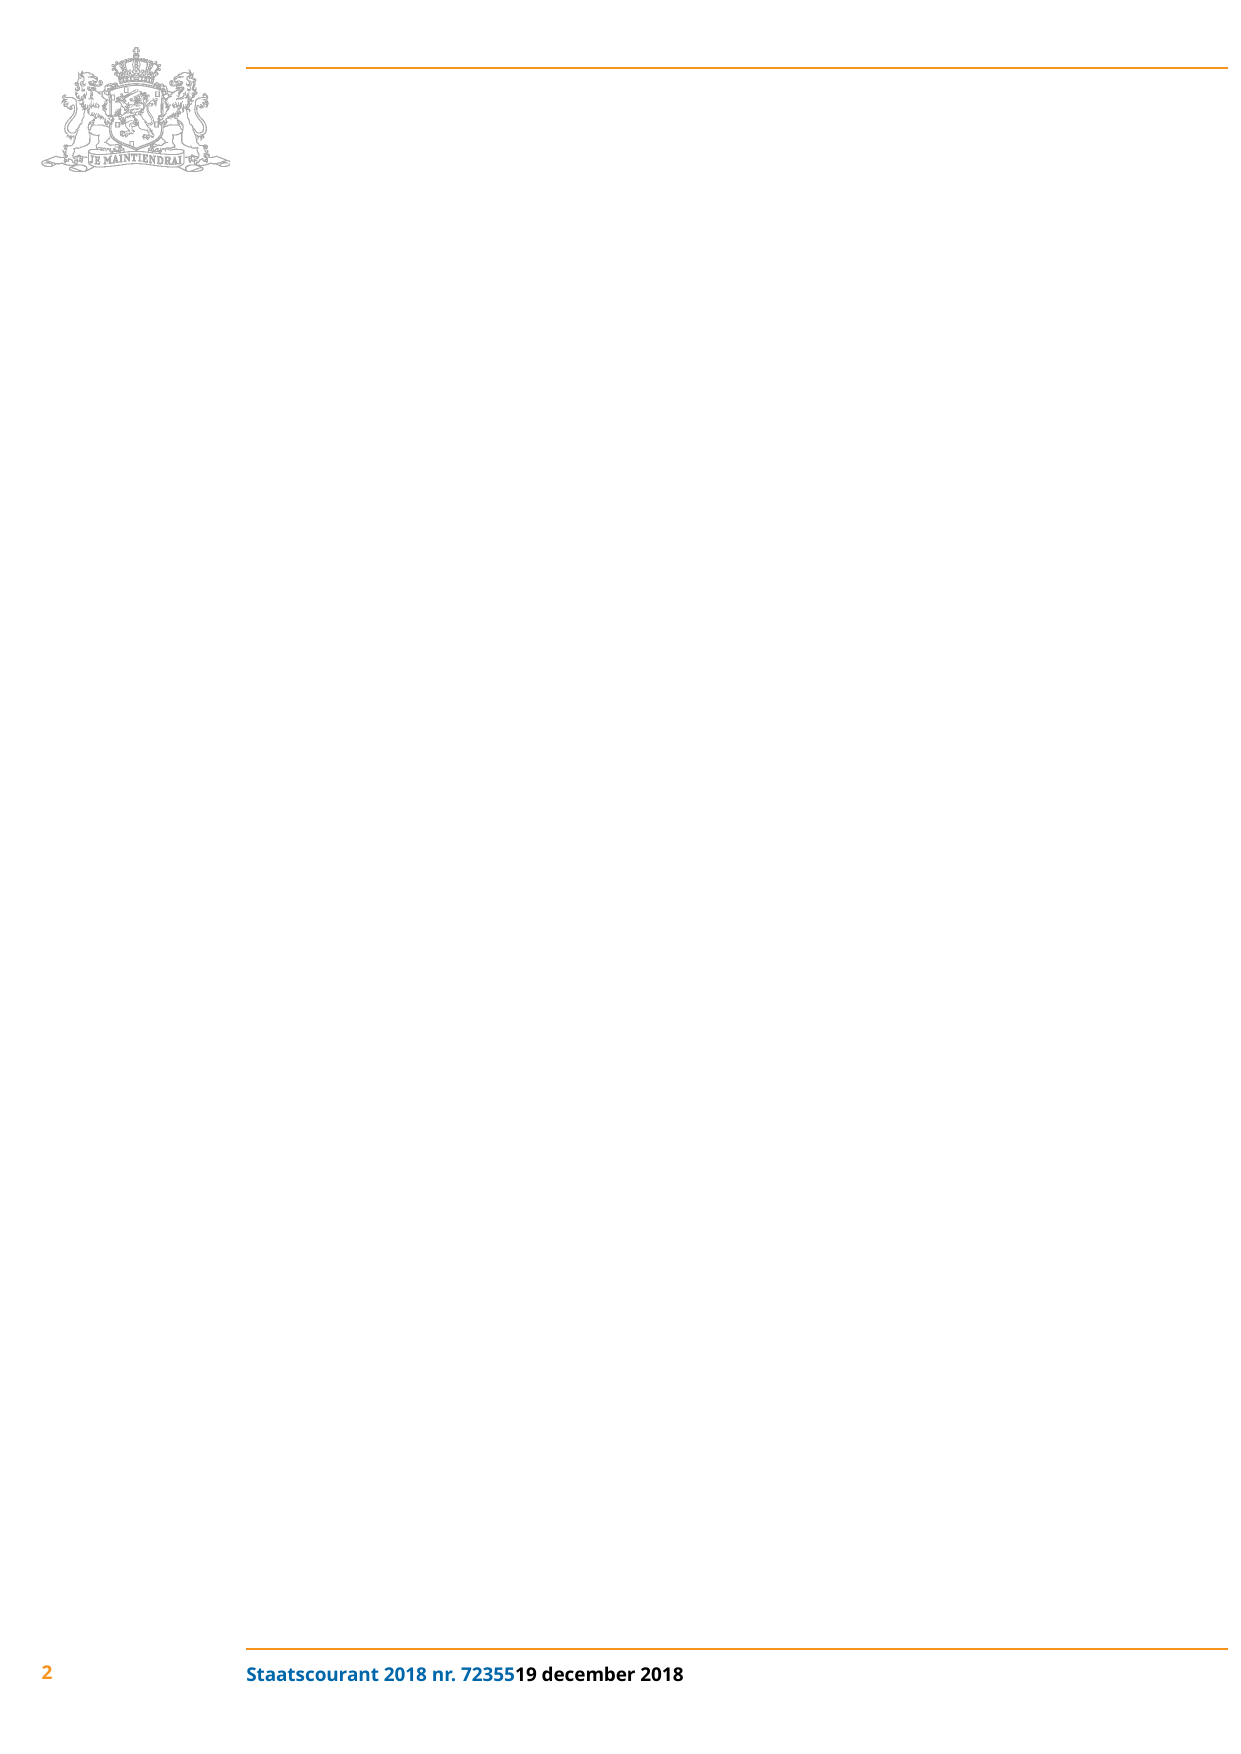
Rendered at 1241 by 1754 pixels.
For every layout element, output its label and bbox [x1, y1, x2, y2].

picture [41, 47, 231, 172]
